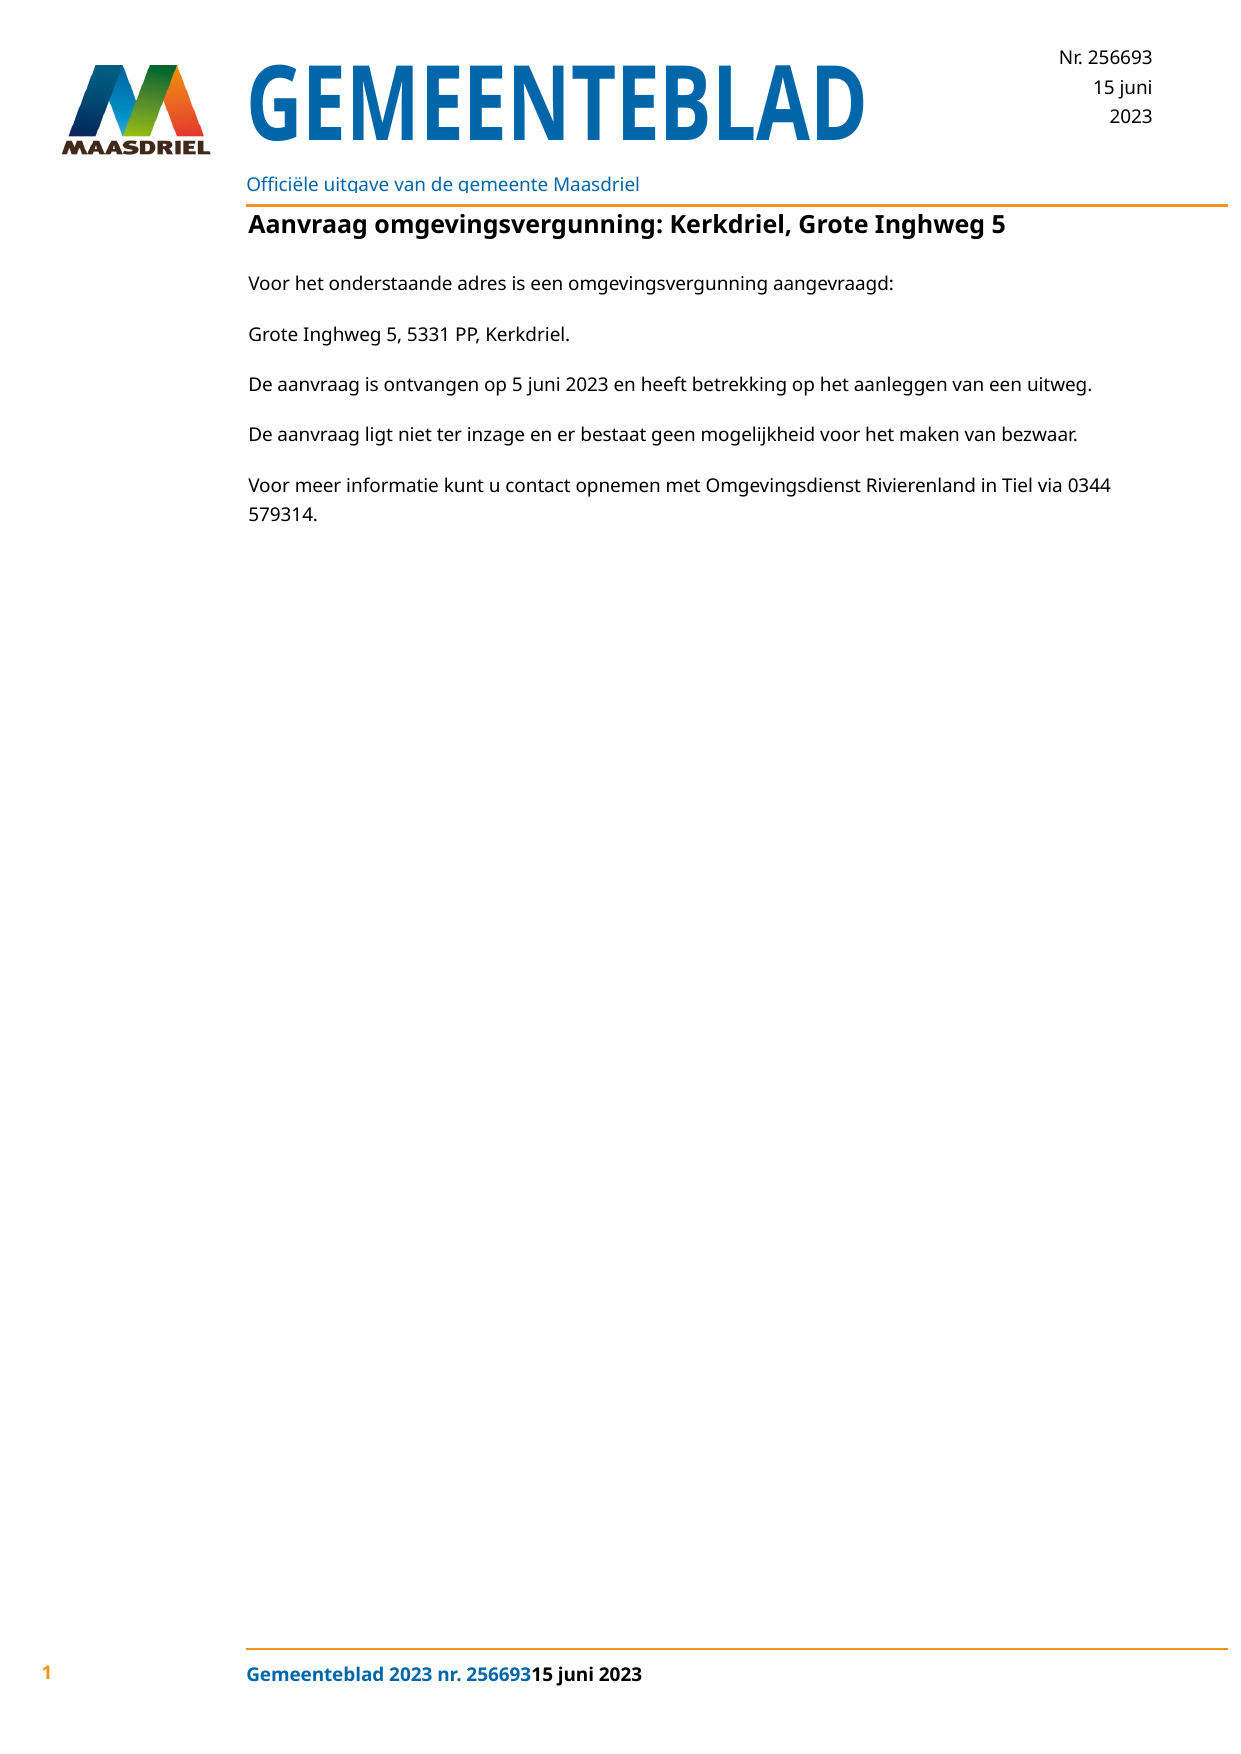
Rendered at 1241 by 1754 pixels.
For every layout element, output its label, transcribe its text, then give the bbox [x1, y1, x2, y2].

picture [41, 47, 231, 172]
text De aanvraag ligt niet ter inzage en er bestaat geen mogelijkheid voor het maken van bezwaar. [248, 422, 1152, 447]
text De aanvraag is ontvangen op 5 juni 2023 en heeft betrekking op het aanleggen van een uitweg. [248, 371, 1152, 397]
text Voor meer informatie kunt u contact opnemen met Omgevingsdienst Rivierenland in Tiel via 0344 579314. [248, 472, 1152, 527]
text Grote Inghweg 5, 5331 PP, Kerkdriel. [248, 321, 1152, 346]
text Voor het onderstaande adres is een omgevingsvergunning aangevraagd: [248, 270, 1152, 296]
text Aanvraag omgevingsvergunning: Kerkdriel, Grote Inghweg 5 [248, 207, 1152, 241]
